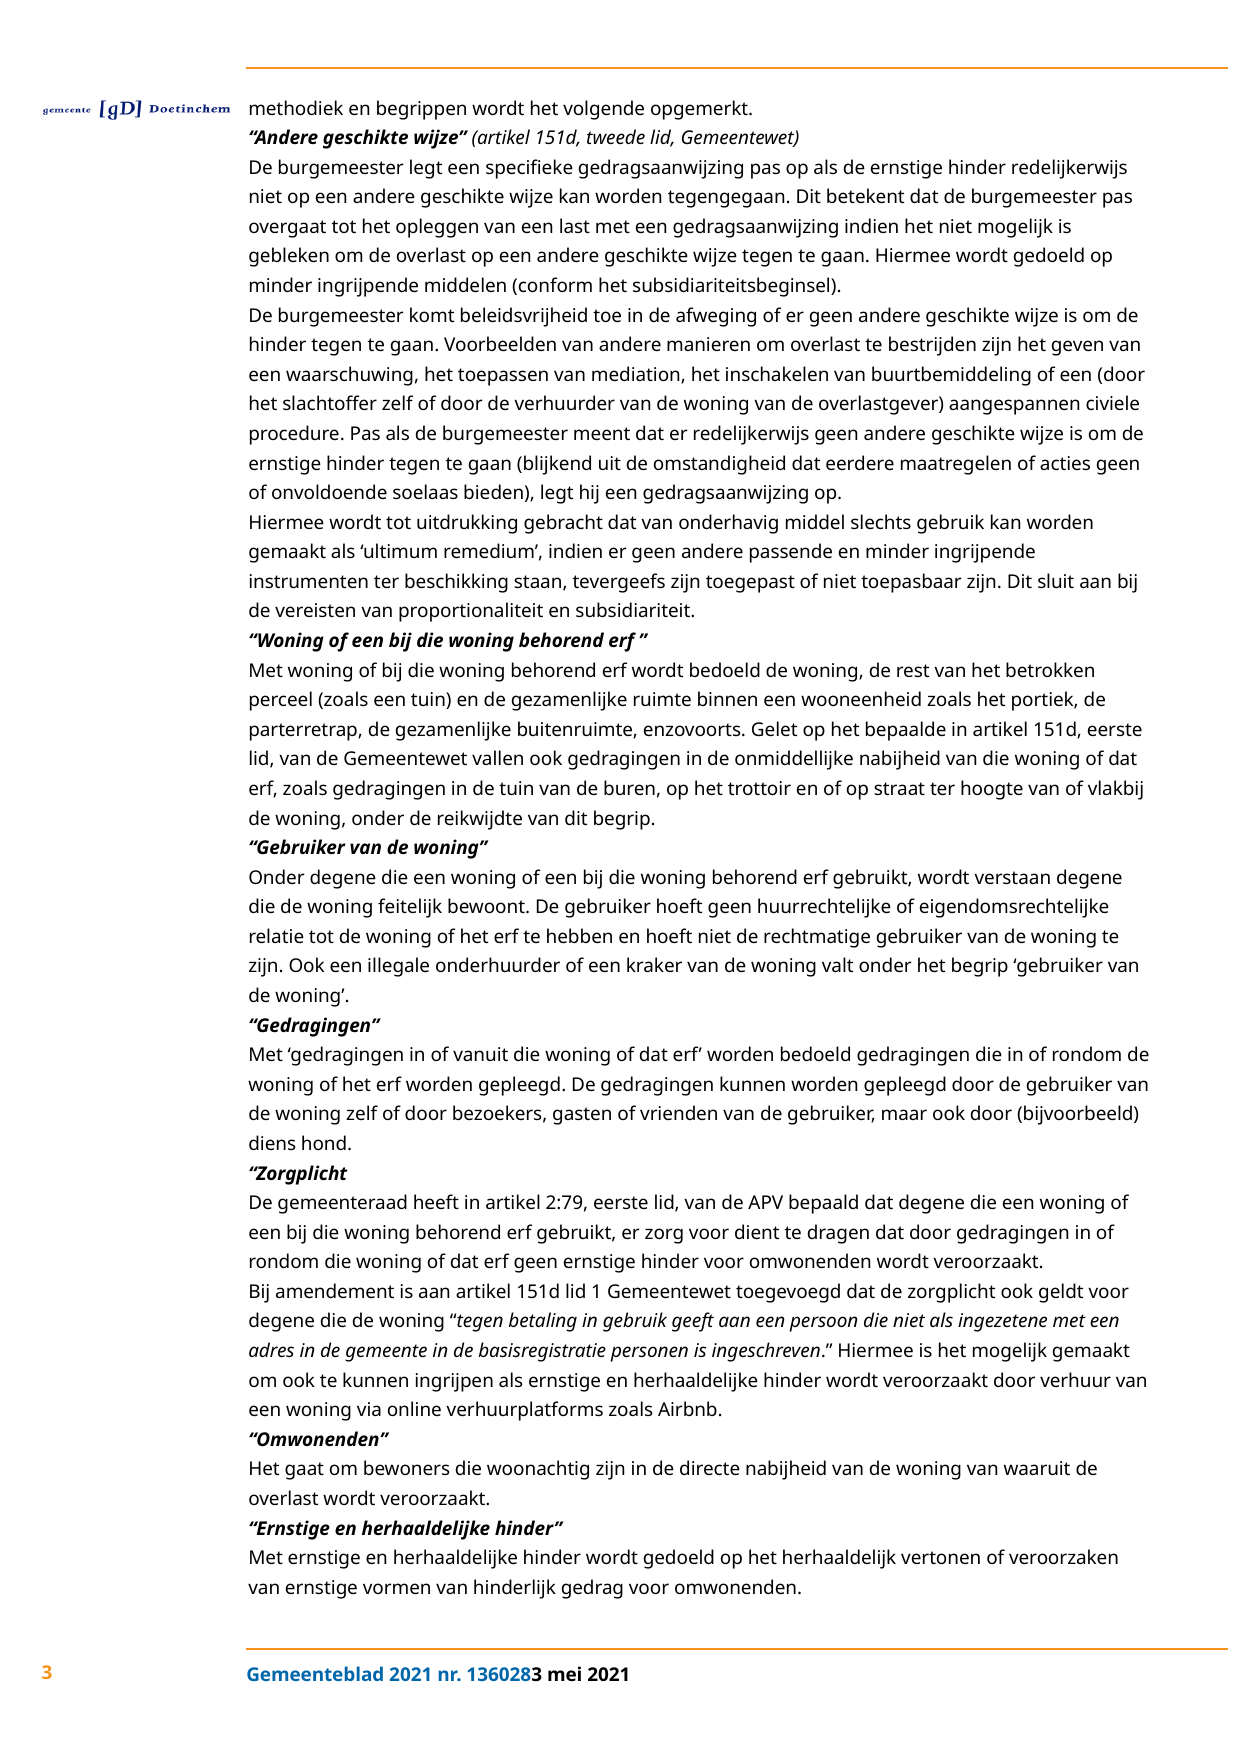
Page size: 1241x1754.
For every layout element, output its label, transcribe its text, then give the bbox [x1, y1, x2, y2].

text De gemeenteraad heeft in artikel 2:79, eerste lid, van de APV bepaald dat degene die een woning of een bij die woning behorend erf gebruikt, er zorg voor dient te dragen dat door gedragingen in of rondom die woning of dat erf geen ernstige hinder voor omwonenden wordt veroorzaakt. [248, 1189, 1152, 1274]
text “Andere geschikte wijze” (artikel 151d, tweede lid, Gemeentewet) [248, 124, 1152, 150]
text Onder degene die een woning of een bij die woning behorend erf gebruikt, wordt verstaan degene die de woning feitelijk bewoont. De gebruiker hoeft geen huurrechtelijke of eigendomsrechtelijke relatie tot de woning of het erf te hebben en hoeft niet de rechtmatige gebruiker van de woning te zijn. Ook een illegale onderhuurder of een kraker van de woning valt onder het begrip ‘gebruiker van de woning’. [248, 864, 1152, 1008]
text “Gedragingen” [248, 1012, 1152, 1038]
text “Zorgplicht [248, 1160, 1152, 1186]
text Met woning of bij die woning behorend erf wordt bedoeld de woning, de rest van het betrokken perceel (zoals een tuin) en de gezamenlijke ruimte binnen een wooneenheid zoals het portiek, de parterretrap, de gezamenlijke buitenruimte, enzovoorts. Gelet op het bepaalde in artikel 151d, eerste lid, van de Gemeentewet vallen ook gedragingen in de onmiddellijke nabijheid van die woning of dat erf, zoals gedragingen in de tuin van de buren, op het trottoir en of op straat ter hoogte van of vlakbij de woning, onder de reikwijdte van dit begrip. [248, 657, 1152, 831]
text Bij amendement is aan artikel 151d lid 1 Gemeentewet toegevoegd dat de zorgplicht ook geldt voor degene die de woning “tegen betaling in gebruik geeft aan een persoon die niet als ingezetene met een adres in de gemeente in de basisregistratie personen is ingeschreven.” Hiermee is het mogelijk gemaakt om ook te kunnen ingrijpen als ernstige en herhaaldelijke hinder wordt veroorzaakt door verhuur van een woning via online verhuurplatforms zoals Airbnb. [248, 1278, 1152, 1422]
text methodiek en begrippen wordt het volgende opgemerkt. [248, 95, 1152, 121]
text De burgemeester legt een specifieke gedragsaanwijzing pas op als de ernstige hinder redelijkerwijs niet op een andere geschikte wijze kan worden tegengegaan. Dit betekent dat de burgemeester pas overgaat tot het opleggen van een last met een gedragsaanwijzing indien het niet mogelijk is gebleken om de overlast op een andere geschikte wijze tegen te gaan. Hiermee wordt gedoeld op minder ingrijpende middelen (conform het subsidiariteitsbeginsel). [248, 154, 1152, 298]
text Het gaat om bewoners die woonachtig zijn in de directe nabijheid van de woning van waaruit de overlast wordt veroorzaakt. [248, 1456, 1152, 1511]
text De burgemeester komt beleidsvrijheid toe in de afweging of er geen andere geschikte wijze is om de hinder tegen te gaan. Voorbeelden van andere manieren om overlast te bestrijden zijn het geven van een waarschuwing, het toepassen van mediation, het inschakelen van buurtbemiddeling of een (door het slachtoffer zelf of door de verhuurder van de woning van de overlastgever) aangespannen civiele procedure. Pas als de burgemeester meent dat er redelijkerwijs geen andere geschikte wijze is om de ernstige hinder tegen te gaan (blijkend uit de omstandigheid dat eerdere maatregelen of acties geen of onvoldoende soelaas bieden), legt hij een gedragsaanwijzing op. [248, 302, 1152, 505]
text Hiermee wordt tot uitdrukking gebracht dat van onderhavig middel slechts gebruik kan worden gemaakt als ‘ultimum remedium’, indien er geen andere passende en minder ingrijpende instrumenten ter beschikking staan, tevergeefs zijn toegepast of niet toepasbaar zijn. Dit sluit aan bij de vereisten van proportionaliteit en subsidiariteit. [248, 509, 1152, 623]
text “Woning of een bij die woning behorend erf ” [248, 627, 1152, 653]
text “Gebruiker van de woning” [248, 834, 1152, 860]
text Met ernstige en herhaaldelijke hinder wordt gedoeld op het herhaaldelijk vertonen of veroorzaken van ernstige vormen van hinderlijk gedrag voor omwonenden. [248, 1544, 1152, 1600]
text “Ernstige en herhaaldelijke hinder” [248, 1515, 1152, 1541]
text Met ‘gedragingen in of vanuit die woning of dat erf’ worden bedoeld gedragingen die in of rondom de woning of het erf worden gepleegd. De gedragingen kunnen worden gepleegd door de gebruiker van de woning zelf of door bezoekers, gasten of vrienden van de gebruiker, maar ook door (bijvoorbeeld) diens hond. [248, 1041, 1152, 1156]
text “Omwonenden” [248, 1426, 1152, 1452]
picture [41, 47, 231, 172]
